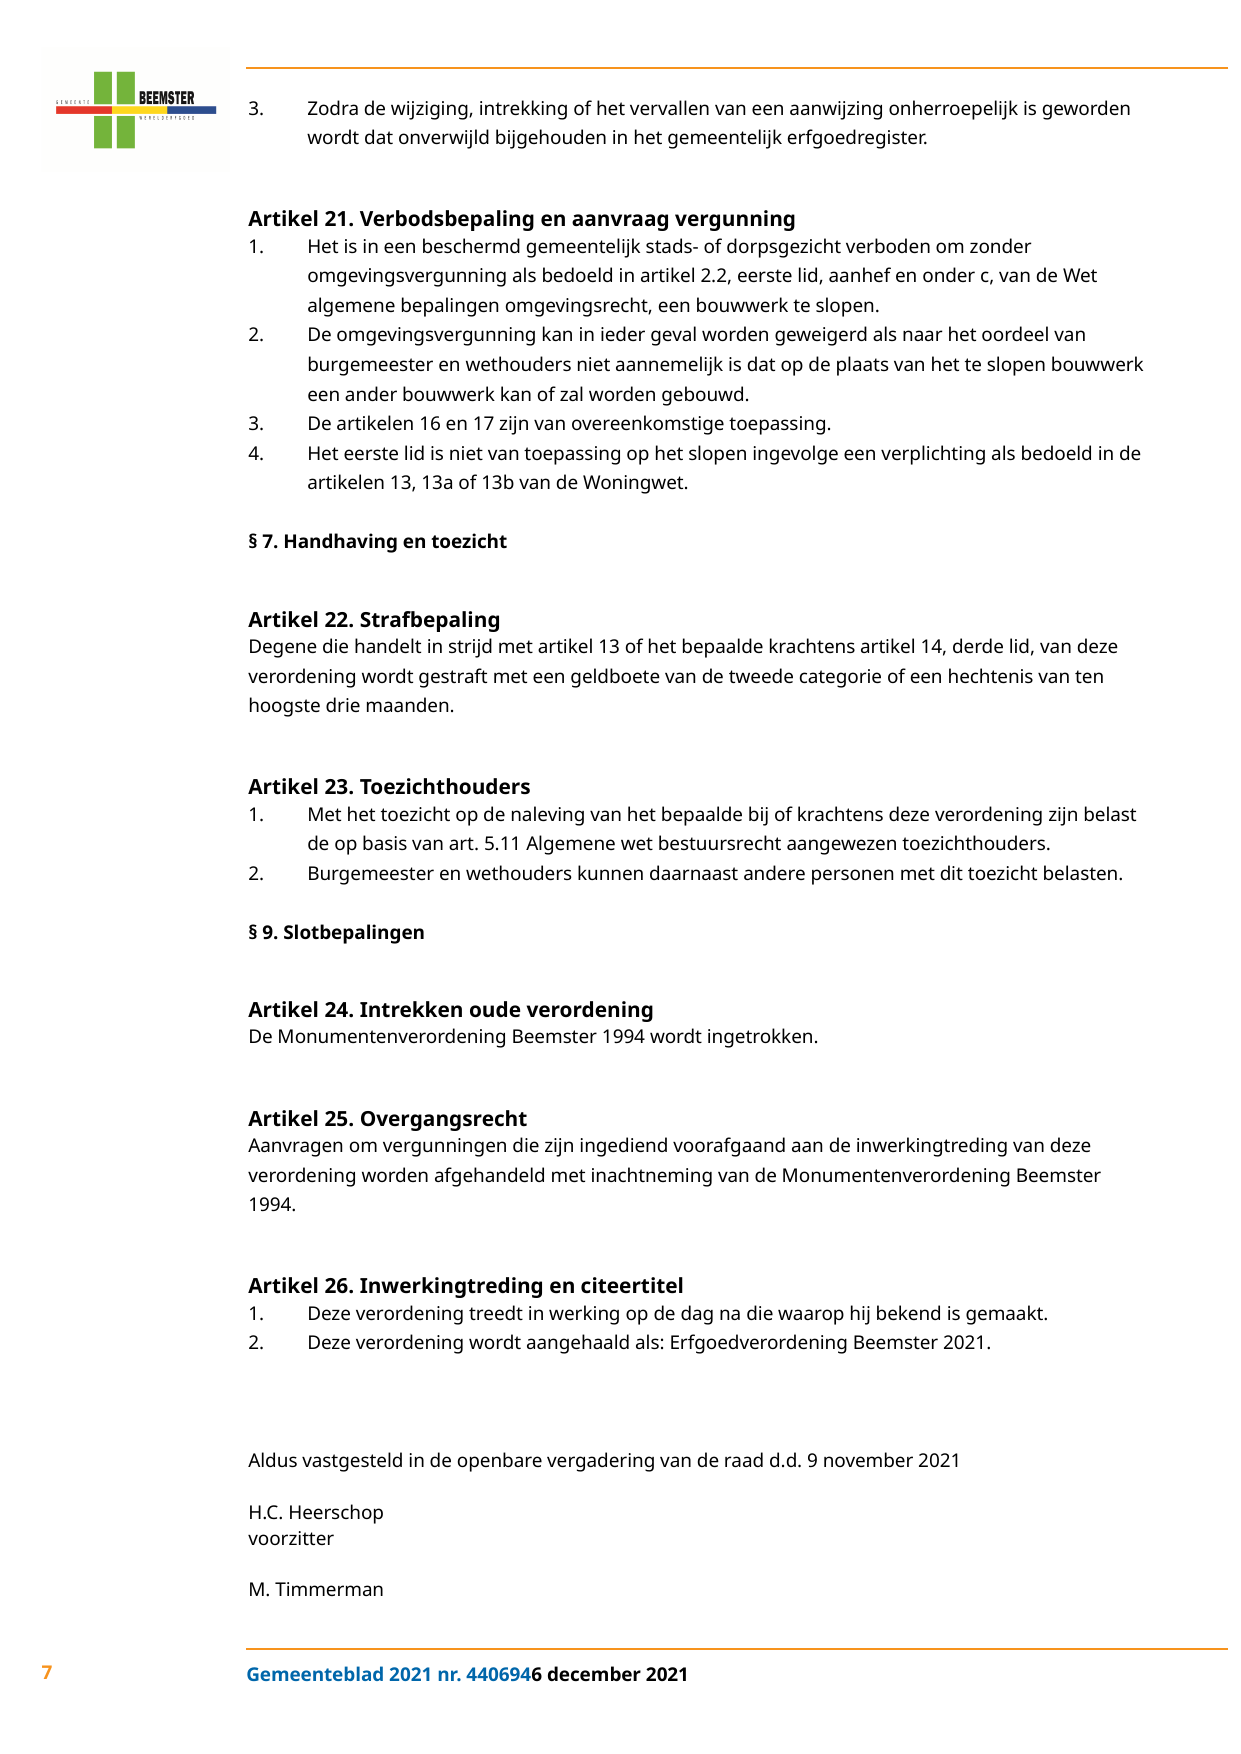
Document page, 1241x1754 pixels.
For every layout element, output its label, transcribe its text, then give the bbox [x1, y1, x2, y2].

text Artikel 23. Toezichthouders [248, 772, 1152, 801]
picture [41, 47, 231, 172]
text Artikel 22. Strafbepaling [248, 605, 1152, 633]
text Artikel 26. Inwerkingtreding en citeertitel [248, 1271, 1152, 1300]
text voorzitter [248, 1525, 1152, 1551]
text Degene die handelt in strijd met artikel 13 of het bepaalde krachtens artikel 14, derde lid, van deze verordening wordt gestraft met een geldboete van de tweede categorie of een hechtenis van ten hoogste drie maanden. [248, 633, 1152, 718]
text M. Timmerman [248, 1576, 1152, 1602]
text § 9. Slotbepalingen [248, 919, 1152, 945]
text § 7. Handhaving en toezicht [248, 529, 1152, 554]
list Deze verordening wordt aangehaald als: Erfgoedverordening Beemster 2021. [248, 1329, 1152, 1355]
list Met het toezicht op de naleving van het bepaalde bij of krachtens deze verordening zijn belast de op basis van art. 5.11 Algemene wet bestuursrecht aangewezen toezichthouders. [248, 801, 1152, 856]
list Deze verordening treedt in werking op de dag na die waarop hij bekend is gemaakt. [248, 1300, 1152, 1326]
list De artikelen 16 en 17 zijn van overeenkomstige toepassing. [248, 410, 1152, 436]
list Het eerste lid is niet van toepassing op het slopen ingevolge een verplichting als bedoeld in de artikelen 13, 13a of 13b van de Woningwet. [248, 440, 1152, 495]
text Aldus vastgesteld in de openbare vergadering van de raad d.d. 9 november 2021 [248, 1448, 1152, 1473]
text Artikel 21. Verbodsbepaling en aanvraag vergunning [248, 204, 1152, 233]
text De Monumentenverordening Beemster 1994 wordt ingetrokken. [248, 1024, 1152, 1049]
list Burgemeester en wethouders kunnen daarnaast andere personen met dit toezicht belasten. [248, 860, 1152, 886]
text Aanvragen om vergunningen die zijn ingediend voorafgaand aan de inwerkingtreding van deze verordening worden afgehandeld met inachtneming van de Monumentenverordening Beemster 1994. [248, 1132, 1152, 1217]
text Artikel 24. Intrekken oude verordening [248, 995, 1152, 1024]
text H.C. Heerschop [248, 1499, 1152, 1525]
list De omgevingsvergunning kan in ieder geval worden geweigerd als naar het oordeel van burgemeester en wethouders niet aannemelijk is dat op de plaats van het te slopen bouwwerk een ander bouwwerk kan of zal worden gebouwd. [248, 322, 1152, 406]
list Zodra de wijziging, intrekking of het vervallen van een aanwijzing onherroepelijk is geworden wordt dat onverwijld bijgehouden in het gemeentelijk erfgoedregister. [248, 95, 1152, 150]
text Artikel 25. Overgangsrecht [248, 1104, 1152, 1132]
list Het is in een beschermd gemeentelijk stads- of dorpsgezicht verboden om zonder omgevingsvergunning als bedoeld in artikel 2.2, eerste lid, aanhef en onder c, van de Wet algemene bepalingen omgevingsrecht, een bouwwerk te slopen. [248, 233, 1152, 318]
